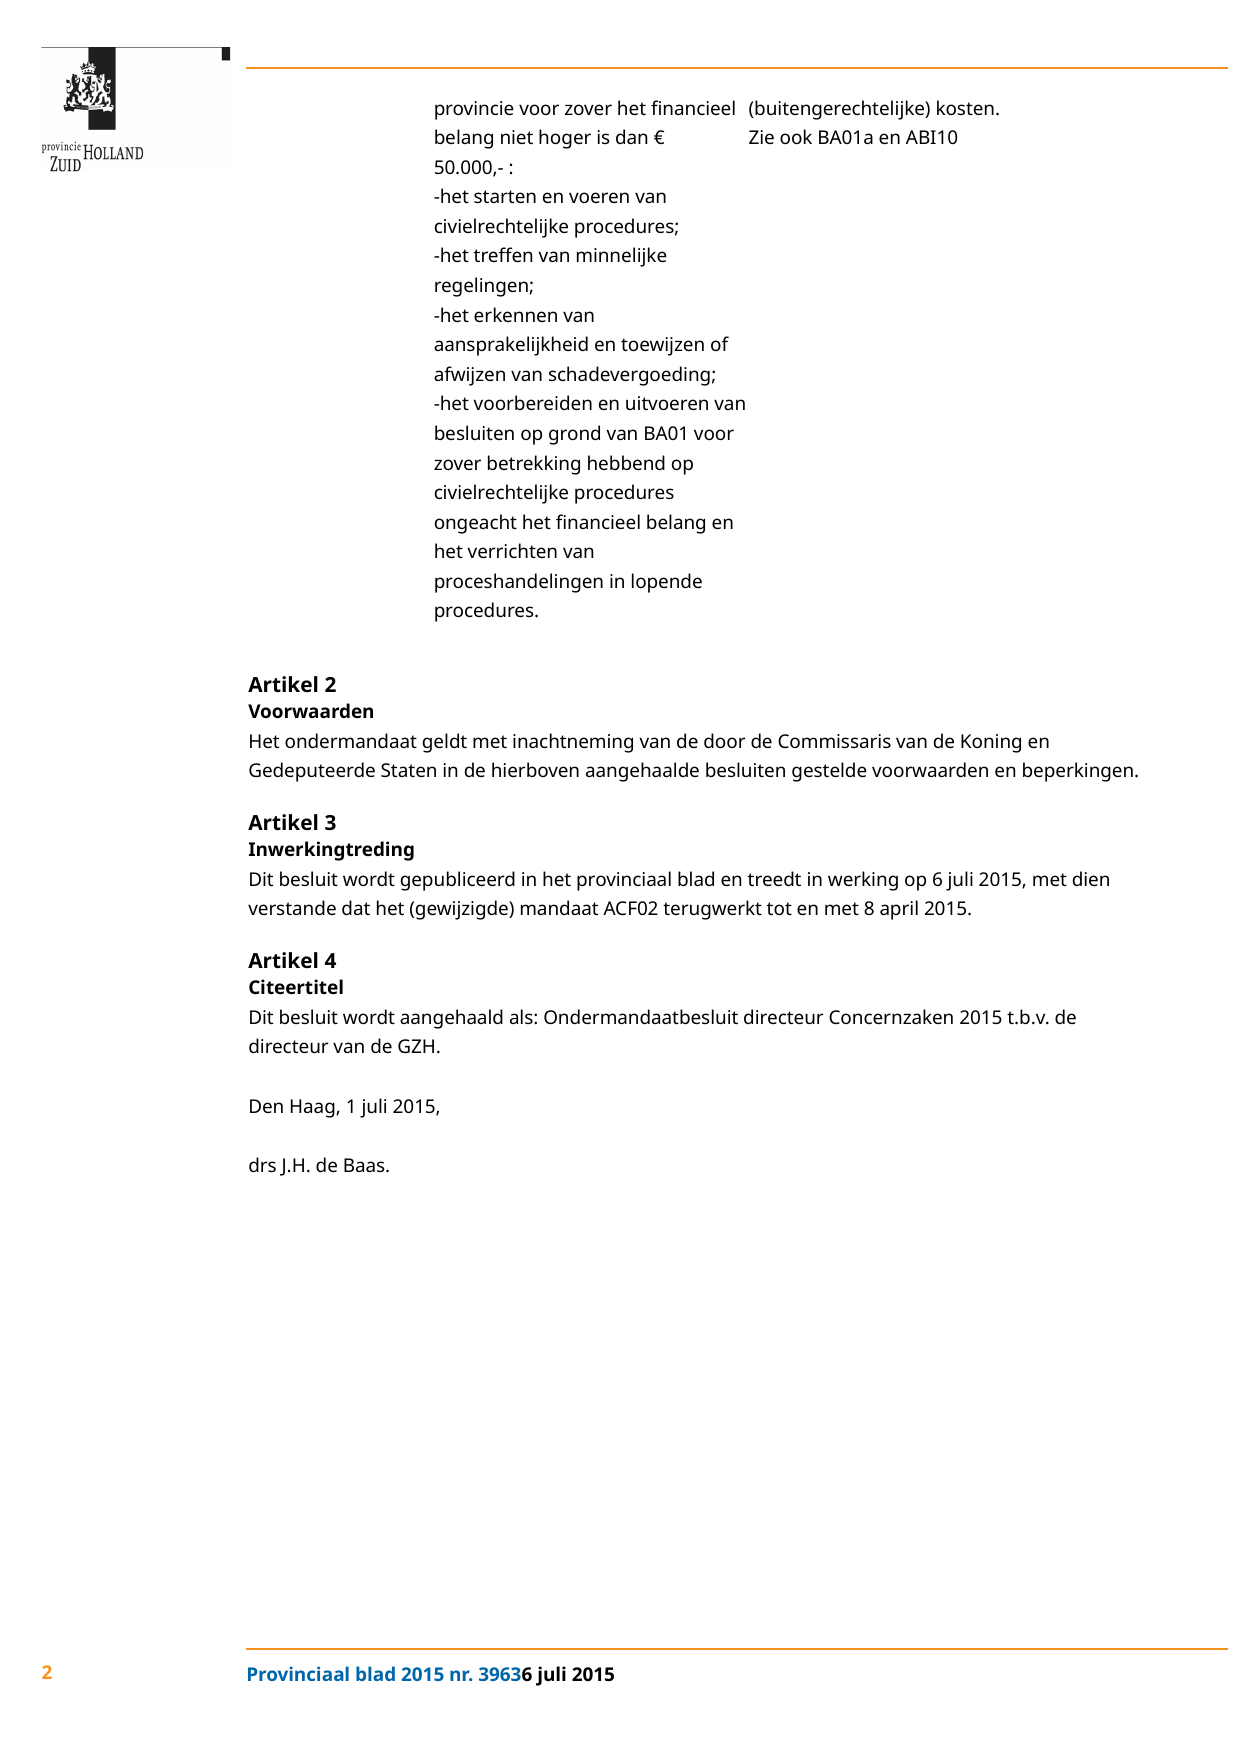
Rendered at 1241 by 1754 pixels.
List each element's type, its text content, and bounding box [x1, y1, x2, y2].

text drs J.H. de Baas. [248, 1152, 1152, 1178]
table_cell provincie voor zover het financieel belang niet hoger is dan € 50.000,- : -het starten en voeren van civielrechtelijke procedures; -het treffen van minnelijke regelingen; -het erkennen van aansprakelijkheid en toewijzen of afwijzen van schadevergoeding; -het voorbereiden en uitvoeren van besluiten op grond van BA01 voor zover betrekking hebbend op civielrechtelijke procedures ongeacht het financieel belang en het verrichten van proceshandelingen in lopende procedures. [434, 95, 748, 623]
text Artikel 4 [248, 946, 1152, 974]
picture [41, 47, 231, 172]
text Artikel 2 [248, 670, 1152, 698]
table_cell [248, 95, 433, 623]
text Inwerkingtreding [248, 836, 1152, 862]
text Artikel 3 [248, 808, 1152, 836]
text Den Haag, 1 juli 2015, [248, 1093, 1152, 1118]
text Voorwaarden [248, 698, 1152, 724]
text Dit besluit wordt gepubliceerd in het provinciaal blad en treedt in werking op 6 juli 2015, met dien verstande dat het (gewijzigde) mandaat ACF02 terugwerkt tot en met 8 april 2015. [248, 866, 1152, 921]
text Dit besluit wordt aangehaald als: Ondermandaatbesluit directeur Concernzaken 2015 t.b.v. de directeur van de GZH. [248, 1004, 1152, 1059]
table_cell (buitengerechtelijke) kosten. Zie ook BA01a en ABI10 [748, 95, 1152, 623]
text Het ondermandaat geldt met inachtneming van de door de Commissaris van de Koning en Gedeputeerde Staten in de hierboven aangehaalde besluiten gestelde voorwaarden en beperkingen. [248, 728, 1152, 783]
text Citeertitel [248, 974, 1152, 1000]
